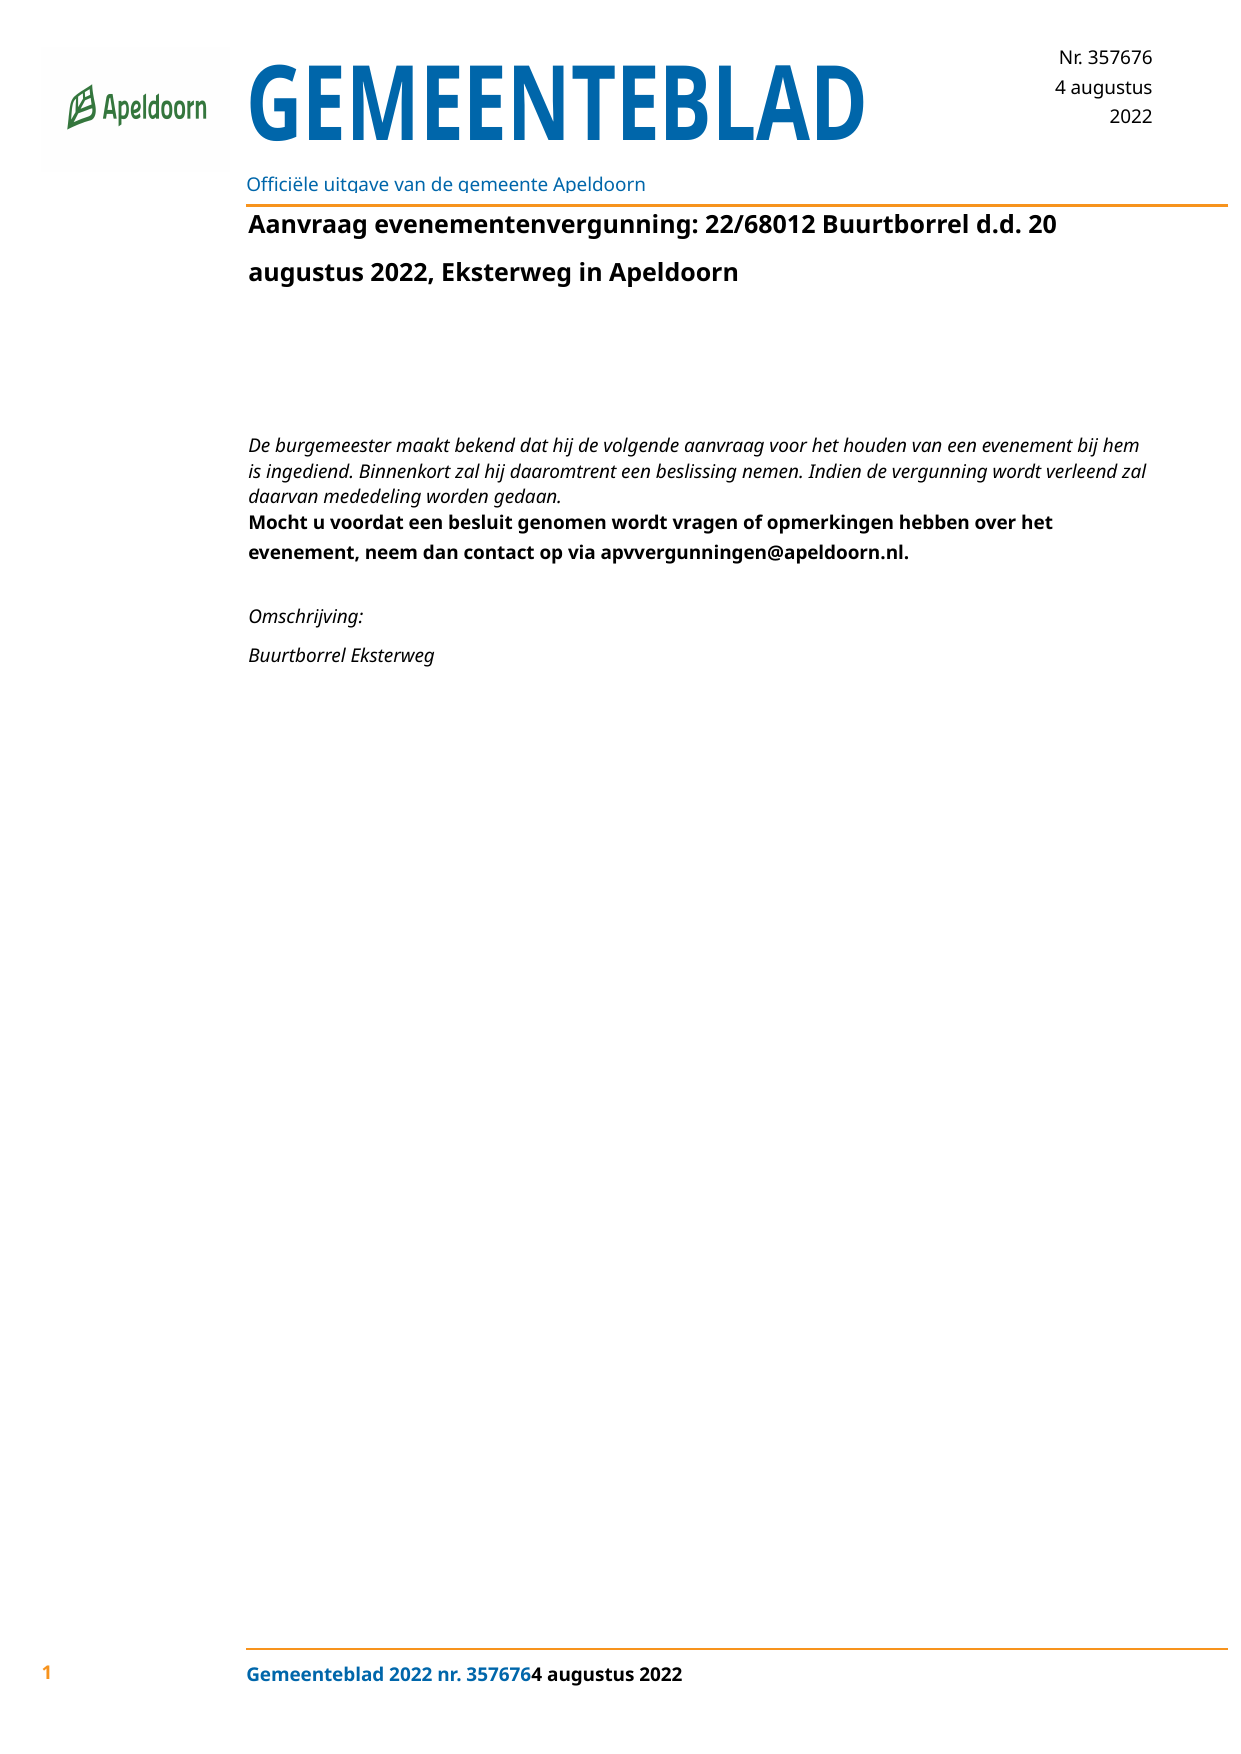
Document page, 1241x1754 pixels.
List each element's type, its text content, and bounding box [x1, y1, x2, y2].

text Buurtborrel Eksterweg [248, 642, 1152, 668]
text Aanvraag evenementenvergunning: 22/68012 Buurtborrel d.d. 20 augustus 2022, Eksterweg in Apeldoorn [248, 207, 1152, 288]
text Mocht u voordat een besluit genomen wordt vragen of opmerkingen hebben over het evenement, neem dan contact op via apvvergunningen@apeldoorn.nl. [248, 509, 1152, 565]
picture [41, 47, 231, 172]
text Omschrijving: [248, 603, 1152, 629]
text De burgemeester maakt bekend dat hij de volgende aanvraag voor het houden van een evenement bij hem is ingediend. Binnenkort zal hij daaromtrent een beslissing nemen. Indien de vergunning wordt verleend zal daarvan mededeling worden gedaan. [248, 432, 1152, 509]
